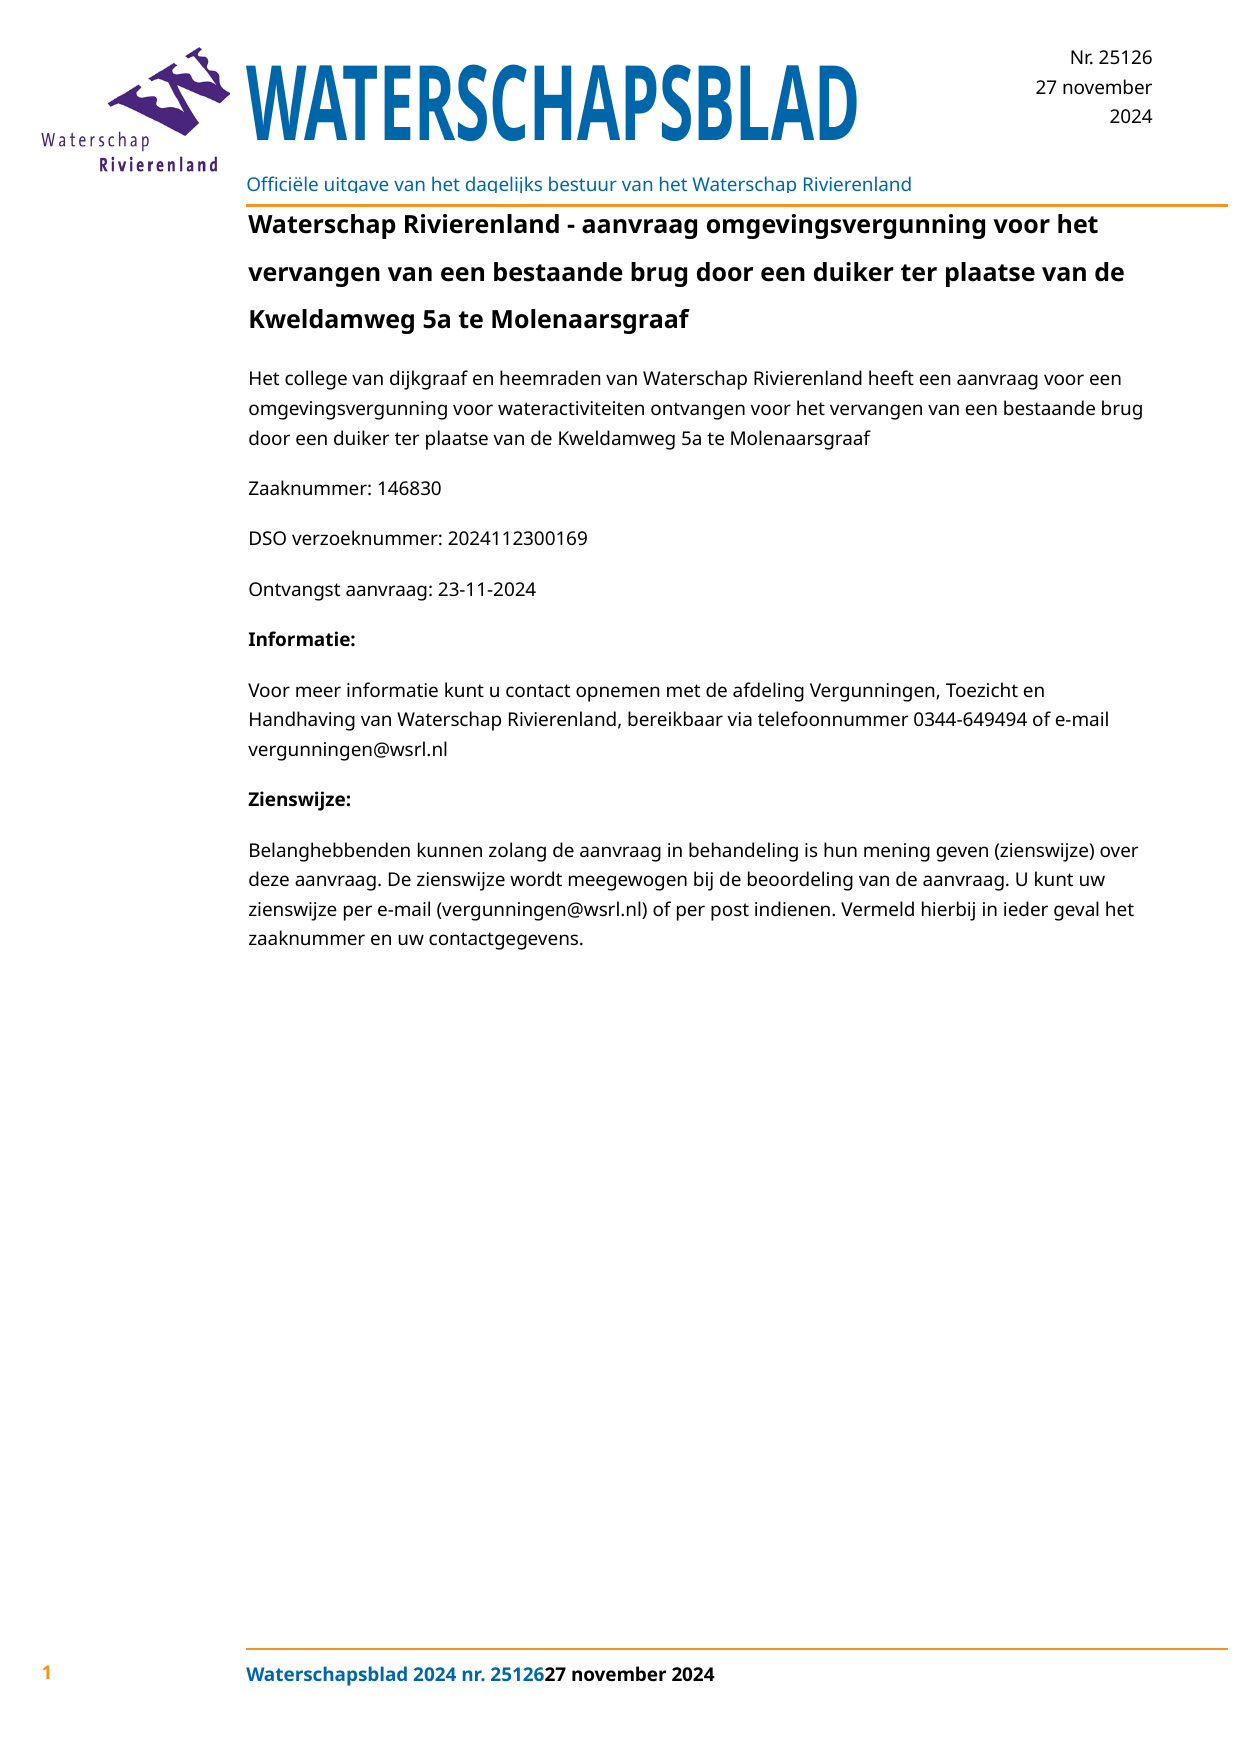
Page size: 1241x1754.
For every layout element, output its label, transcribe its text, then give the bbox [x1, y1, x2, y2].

text Zienswijze: [248, 786, 1152, 812]
text Voor meer informatie kunt u contact opnemen met de afdeling Vergunningen, Toezicht en Handhaving van Waterschap Rivierenland, bereikbaar via telefoonnummer 0344-649494 of e-mail vergunningen@wsrl.nl [248, 677, 1152, 762]
text Informatie: [248, 626, 1152, 652]
text Het college van dijkgraaf en heemraden van Waterschap Rivierenland heeft een aanvraag voor een omgevingsvergunning voor wateractiviteiten ontvangen voor het vervangen van een bestaande brug door een duiker ter plaatse van de Kweldamweg 5a te Molenaarsgraaf [248, 366, 1152, 450]
picture [41, 47, 231, 172]
text Waterschap Rivierenland - aanvraag omgevingsvergunning voor het vervangen van een bestaande brug door een duiker ter plaatse van de Kweldamweg 5a te Molenaarsgraaf [248, 207, 1152, 336]
text Ontvangst aanvraag: 23-11-2024 [248, 576, 1152, 602]
text Belanghebbenden kunnen zolang de aanvraag in behandeling is hun mening geven (zienswijze) over deze aanvraag. De zienswijze wordt meegewogen bij de beoordeling van de aanvraag. U kunt uw zienswijze per e-mail (vergunningen@wsrl.nl) of per post indienen. Vermeld hierbij in ieder geval het zaaknummer en uw contactgegevens. [248, 837, 1152, 951]
text DSO verzoeknummer: 2024112300169 [248, 526, 1152, 551]
text Zaaknummer: 146830 [248, 475, 1152, 501]
